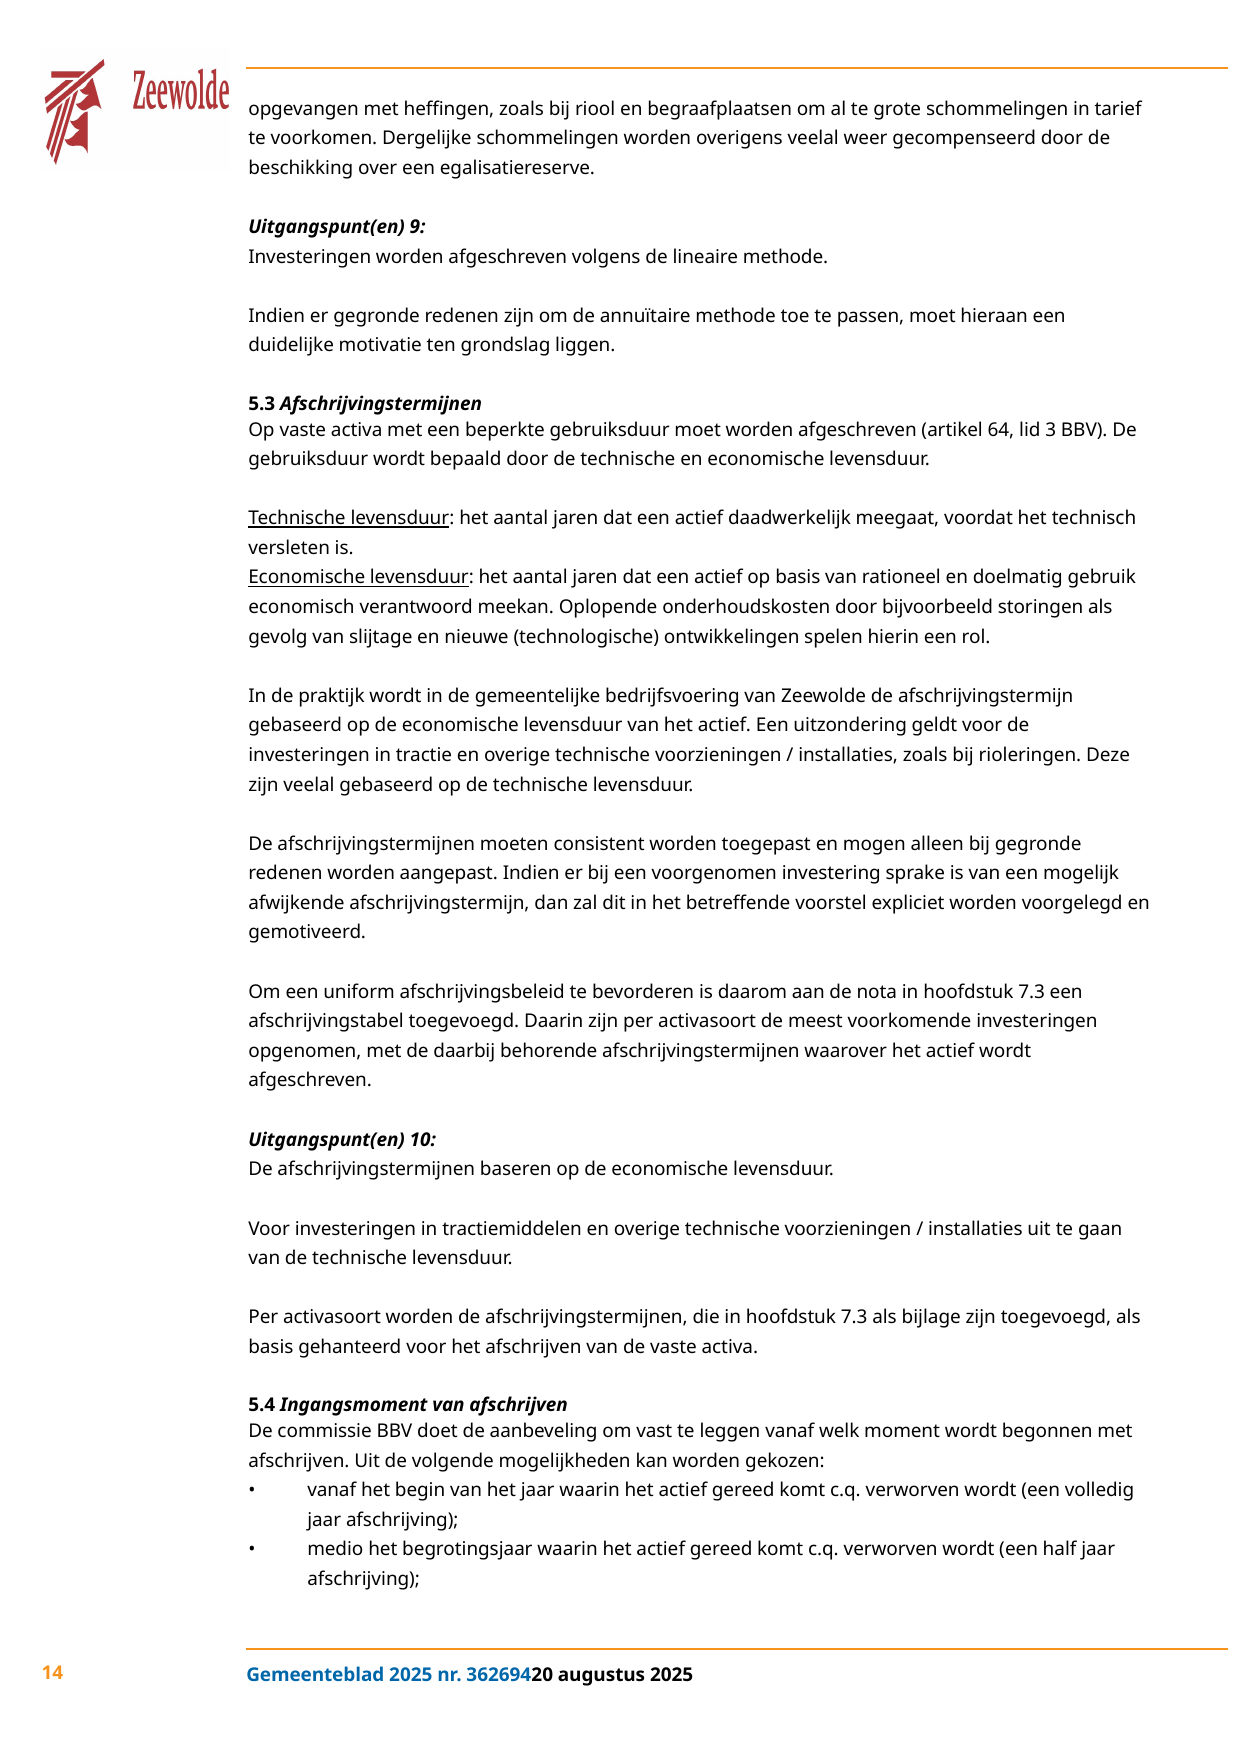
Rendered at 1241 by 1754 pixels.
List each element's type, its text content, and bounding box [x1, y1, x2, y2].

table_header Uitgangspunt(en) 10: De afschrijvingstermijnen baseren op de economische levensduur. Voor investeringen in tractiemiddelen en overige technische voorzieningen / installaties uit te gaan van de technische levensduur. Per activasoort worden de afschrijvingstermijnen, die in hoofdstuk 7.3 als bijlage zijn toegevoegd, als basis gehanteerd voor het afschrijven van de vaste activa. [248, 1126, 1152, 1359]
list medio het begrotingsjaar waarin het actief gereed komt c.q. verworven wordt (een half jaar afschrijving); [248, 1536, 1152, 1591]
text Op vaste activa met een beperkte gebruiksduur moet worden afgeschreven (artikel 64, lid 3 BBV). De gebruiksduur wordt bepaald door de technische en economische levensduur. [248, 416, 1152, 471]
text Economische levensduur: het aantal jaren dat een actief op basis van rationeel en doelmatig gebruik economisch verantwoord meekan. Oplopende onderhoudskosten door bijvoorbeeld storingen als gevolg van slijtage en nieuwe (technologische) ontwikkelingen spelen hierin een rol. [248, 564, 1152, 649]
picture [41, 47, 231, 172]
text Technische levensduur: het aantal jaren dat een actief daadwerkelijk meegaat, voordat het technisch versleten is. [248, 504, 1152, 560]
list vanaf het begin van het jaar waarin het actief gereed komt c.q. verworven wordt (een volledig jaar afschrijving); [248, 1476, 1152, 1532]
text opgevangen met heffingen, zoals bij riool en begraafplaatsen om al te grote schommelingen in tarief te voorkomen. Dergelijke schommelingen worden overigens veelal weer gecompenseerd door de beschikking over een egalisatiereserve. [248, 95, 1152, 180]
text De commissie BBV doet de aanbeveling om vast te leggen vanaf welk moment wordt begonnen met afschrijven. Uit de volgende mogelijkheden kan worden gekozen: [248, 1417, 1152, 1473]
text 5.3 Afschrijvingstermijnen [248, 390, 1152, 416]
text De afschrijvingstermijnen moeten consistent worden toegepast en mogen alleen bij gegronde redenen worden aangepast. Indien er bij een voorgenomen investering sprake is van een mogelijk afwijkende afschrijvingstermijn, dan zal dit in het betreffende voorstel expliciet worden voorgelegd en gemotiveerd. [248, 830, 1152, 944]
text In de praktijk wordt in de gemeentelijke bedrijfsvoering van Zeewolde de afschrijvingstermijn gebaseerd op de economische levensduur van het actief. Een uitzondering geldt voor de investeringen in tractie en overige technische voorzieningen / installaties, zoals bij rioleringen. Deze zijn veelal gebaseerd op de technische levensduur. [248, 682, 1152, 797]
text Om een uniform afschrijvingsbeleid te bevorderen is daarom aan de nota in hoofdstuk 7.3 een afschrijvingstabel toegevoegd. Daarin zijn per activasoort de meest voorkomende investeringen opgenomen, met de daarbij behorende afschrijvingstermijnen waarover het actief wordt afgeschreven. [248, 978, 1152, 1092]
text 5.4 Ingangsmoment van afschrijven [248, 1392, 1152, 1417]
table_header Uitgangspunt(en) 9: Investeringen worden afgeschreven volgens de lineaire methode. Indien er gegronde redenen zijn om de annuïtaire methode toe te passen, moet hieraan een duidelijke motivatie ten grondslag liggen. [248, 213, 1152, 357]
